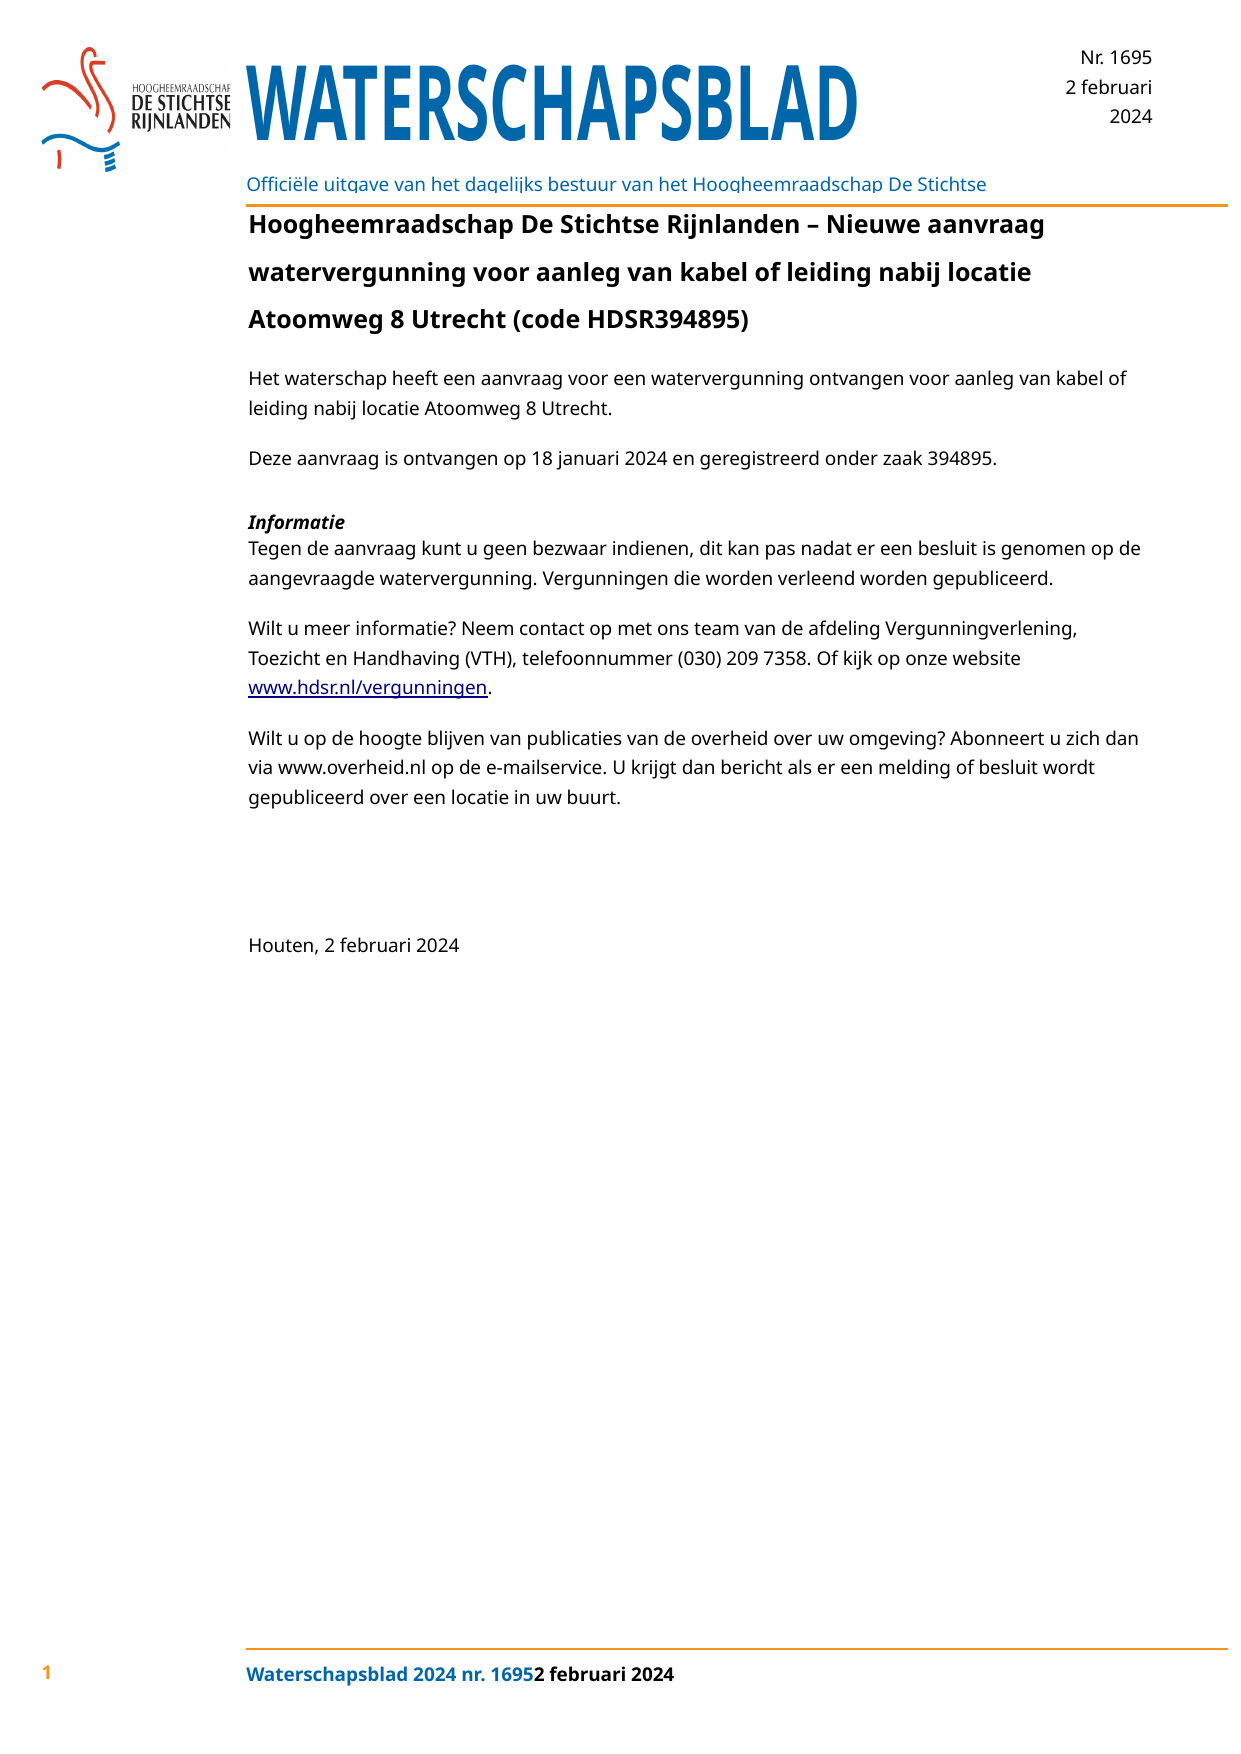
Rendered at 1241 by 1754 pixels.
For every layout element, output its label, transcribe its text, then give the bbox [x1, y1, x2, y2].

text Wilt u meer informatie? Neem contact op met ons team van de afdeling Vergunningverlening, Toezicht en Handhaving (VTH), telefoonnummer (030) 209 7358. Of kijk op onze website www.hdsr.nl/vergunningen. [248, 615, 1152, 700]
text Hoogheemraadschap De Stichtse Rijnlanden – Nieuwe aanvraag watervergunning voor aanleg van kabel of leiding nabij locatie Atoomweg 8 Utrecht (code HDSR394895) [248, 207, 1152, 336]
text Informatie [248, 509, 1152, 535]
picture [41, 47, 231, 172]
text Deze aanvraag is ontvangen op 18 januari 2024 en geregistreerd onder zaak 394895. [248, 446, 1152, 471]
text Wilt u op de hoogte blijven van publicaties van de overheid over uw omgeving? Abonneert u zich dan via www.overheid.nl op de e-mailservice. U krijgt dan bericht als er een melding of besluit wordt gepubliceerd over een locatie in uw buurt. [248, 725, 1152, 810]
text Het waterschap heeft een aanvraag voor een watervergunning ontvangen voor aanleg van kabel of leiding nabij locatie Atoomweg 8 Utrecht. [248, 366, 1152, 421]
text Tegen de aanvraag kunt u geen bezwaar indienen, dit kan pas nadat er een besluit is genomen op de aangevraagde watervergunning. Vergunningen die worden verleend worden gepubliceerd. [248, 535, 1152, 591]
text Houten, 2 februari 2024 [248, 933, 1152, 958]
